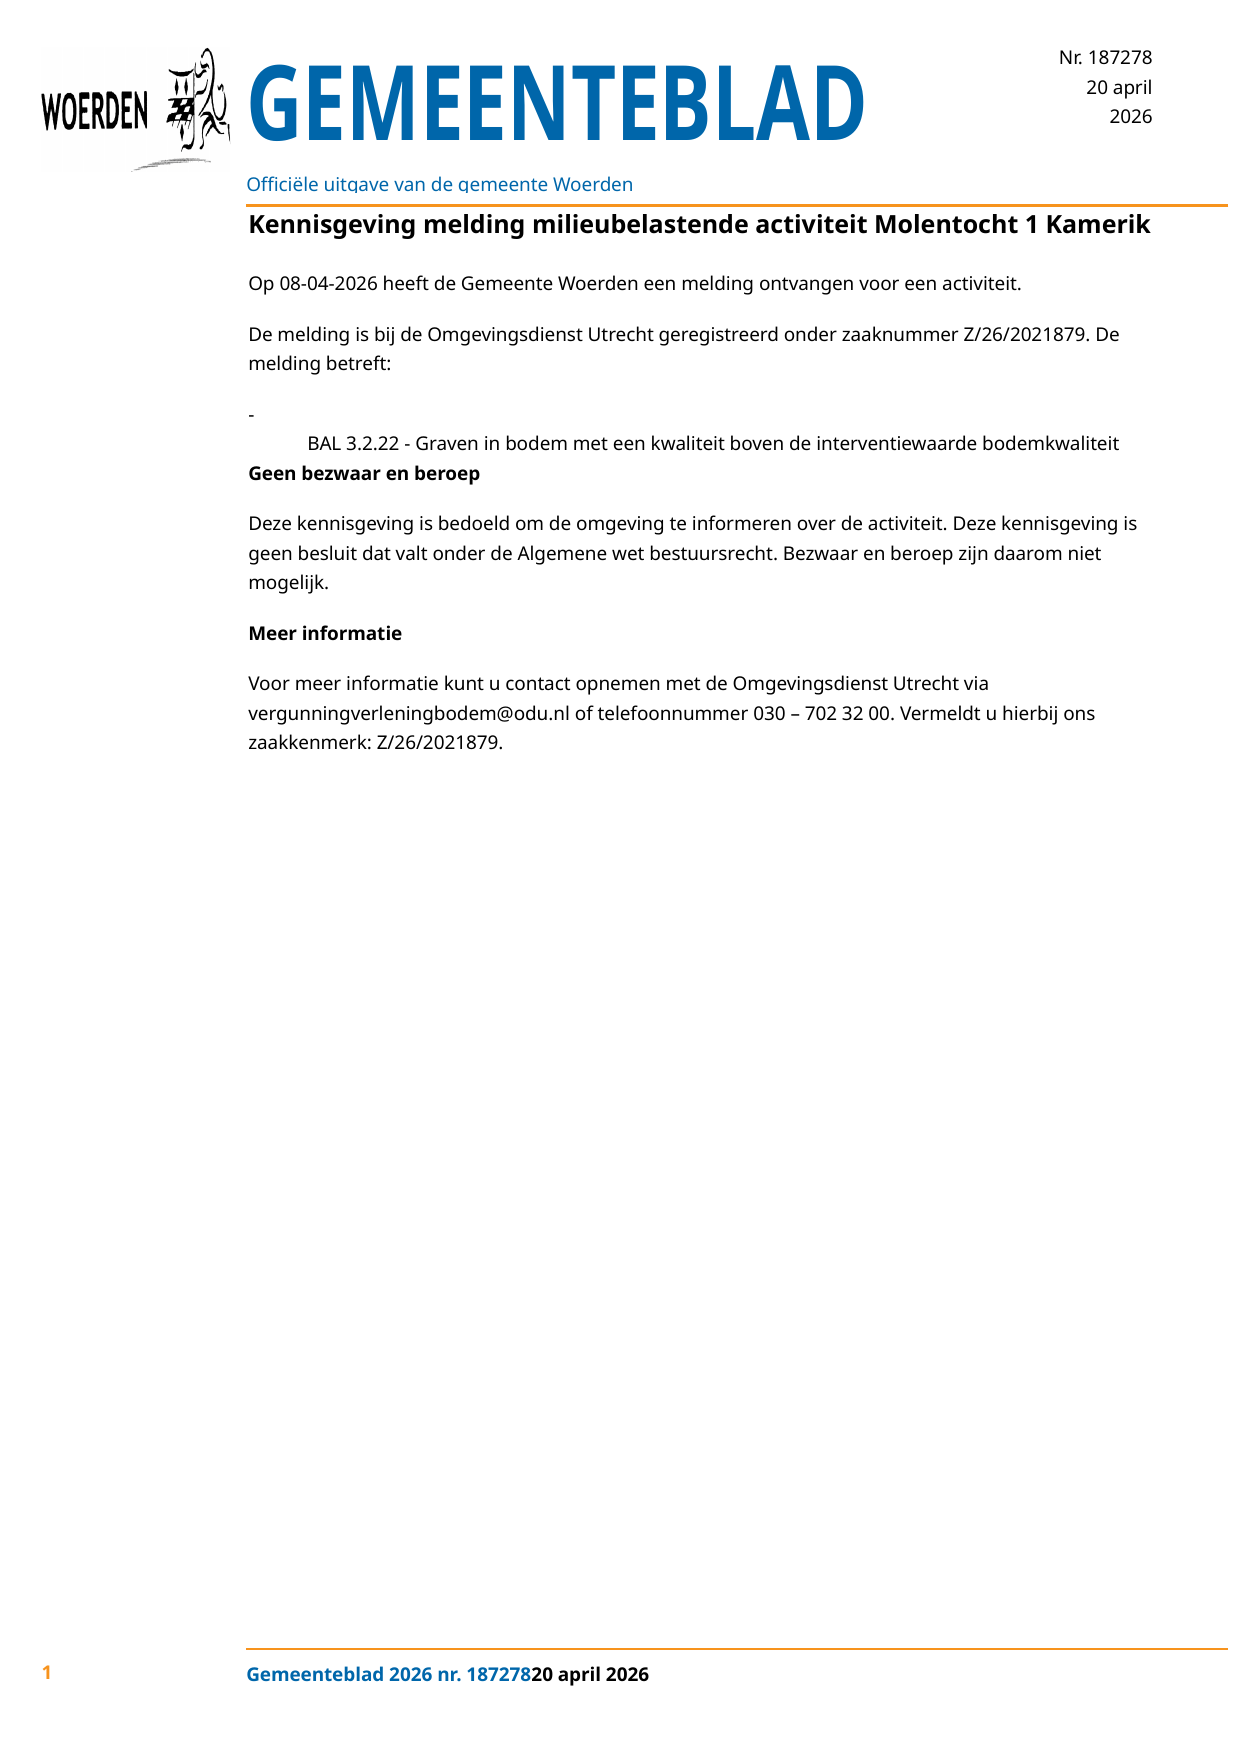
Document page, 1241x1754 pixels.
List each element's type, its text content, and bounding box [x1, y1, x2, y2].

text Deze kennisgeving is bedoeld om de omgeving te informeren over de activiteit. Deze kennisgeving is geen besluit dat valt onder de Algemene wet bestuursrecht. Bezwaar en beroep zijn daarom niet mogelijk. [248, 510, 1152, 595]
text Meer informatie [248, 620, 1152, 646]
text Geen bezwaar en beroep [248, 460, 1152, 486]
text Op 08-04-2026 heeft de Gemeente Woerden een melding ontvangen voor een activiteit. [248, 270, 1152, 296]
text Kennisgeving melding milieubelastende activiteit Molentocht 1 Kamerik [248, 207, 1152, 241]
list BAL 3.2.22 - Graven in bodem met een kwaliteit boven de interventiewaarde bodemkwaliteit [248, 430, 1152, 456]
text De melding is bij de Omgevingsdienst Utrecht geregistreerd onder zaaknummer Z/26/2021879. De melding betreft: [248, 321, 1152, 376]
picture [41, 47, 231, 172]
text Voor meer informatie kunt u contact opnemen met de Omgevingsdienst Utrecht via vergunningverleningbodem@odu.nl of telefoonnummer 030 – 702 32 00. Vermeldt u hierbij ons zaakkenmerk: Z/26/2021879. [248, 670, 1152, 755]
